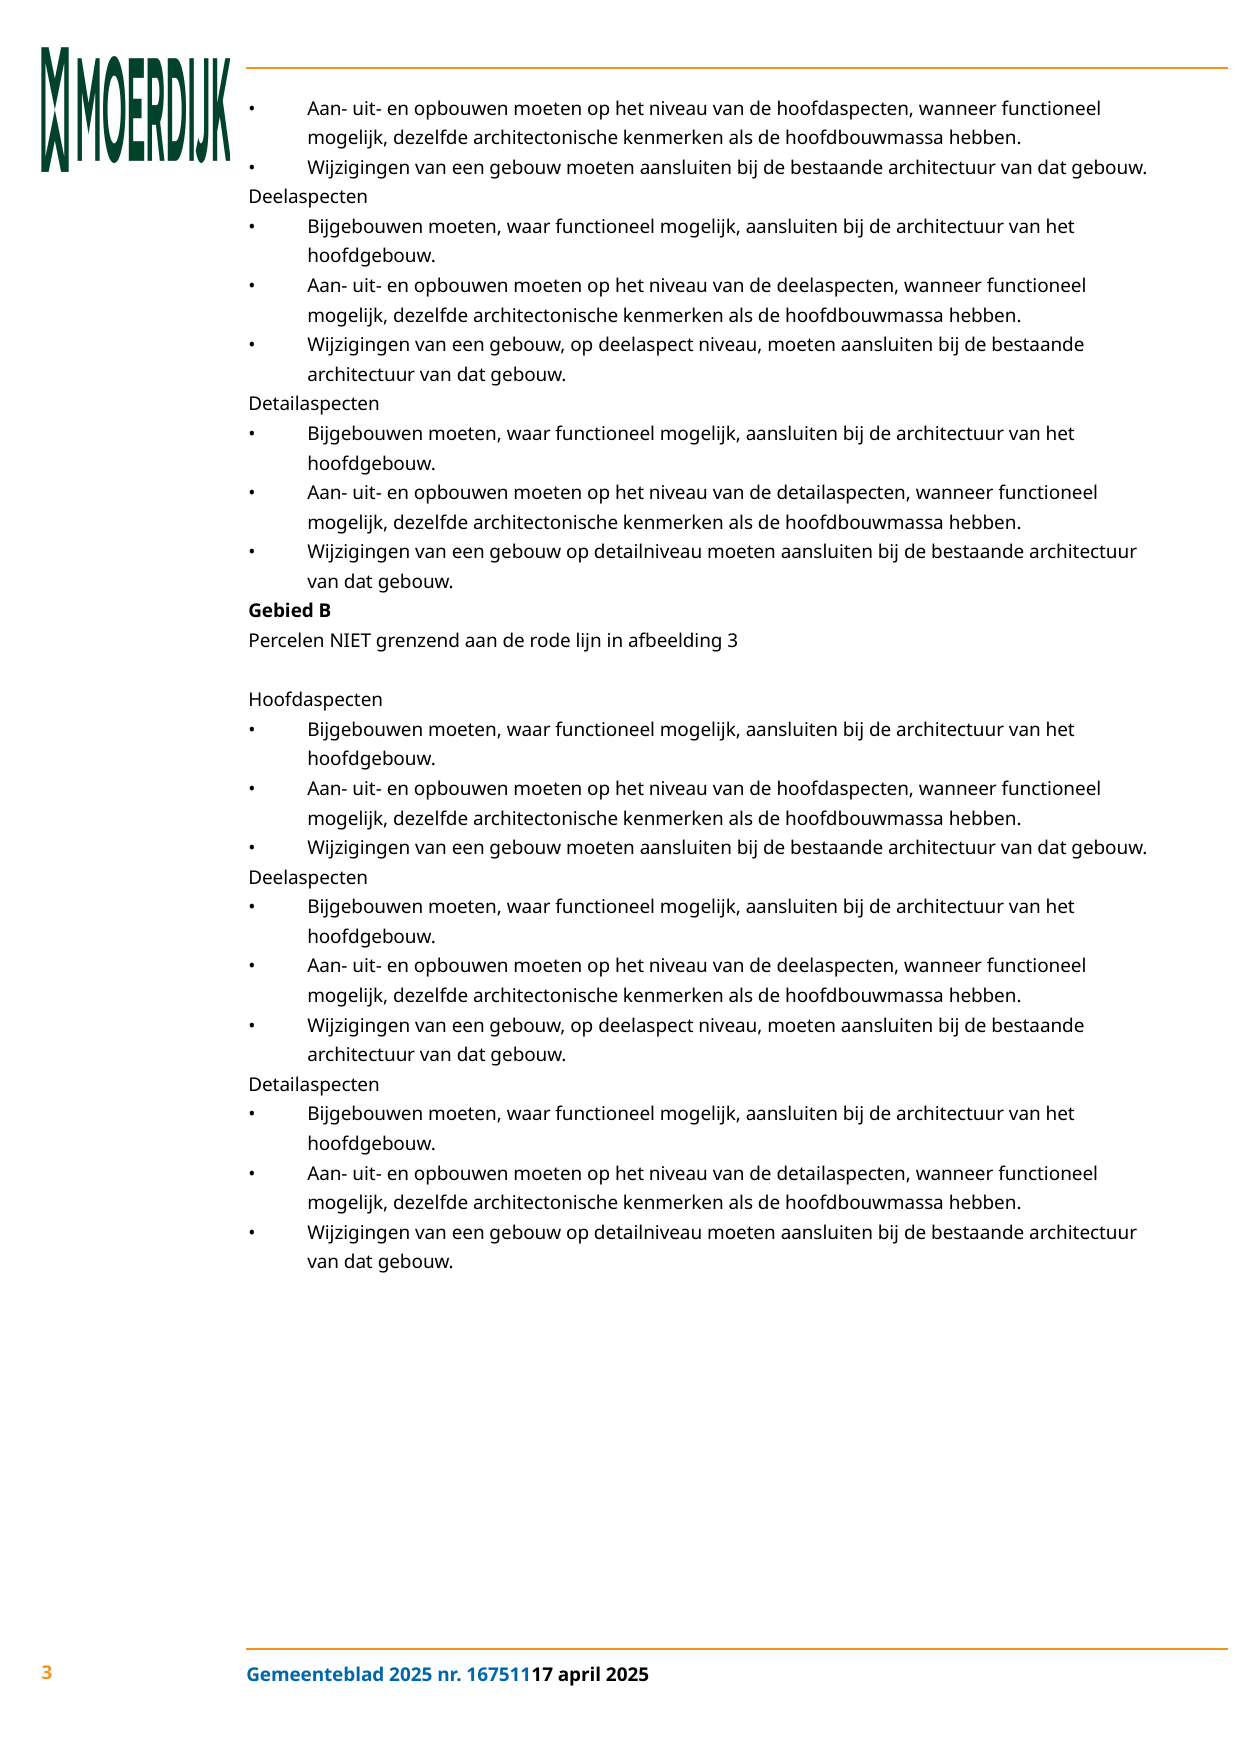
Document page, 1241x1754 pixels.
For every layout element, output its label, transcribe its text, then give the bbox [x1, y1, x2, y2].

list Wijzigingen van een gebouw moeten aansluiten bij de bestaande architectuur van dat gebouw. [248, 834, 1152, 860]
text Hoofdaspecten [248, 686, 1152, 712]
text Deelaspecten [248, 183, 1152, 209]
list Aan- uit- en opbouwen moeten op het niveau van de detailaspecten, wanneer functioneel mogelijk, dezelfde architectonische kenmerken als de hoofdbouwmassa hebben. [248, 479, 1152, 535]
list Aan- uit- en opbouwen moeten op het niveau van de detailaspecten, wanneer functioneel mogelijk, dezelfde architectonische kenmerken als de hoofdbouwmassa hebben. [248, 1160, 1152, 1215]
list Wijzigingen van een gebouw, op deelaspect niveau, moeten aansluiten bij de bestaande architectuur van dat gebouw. [248, 1012, 1152, 1067]
list Aan- uit- en opbouwen moeten op het niveau van de deelaspecten, wanneer functioneel mogelijk, dezelfde architectonische kenmerken als de hoofdbouwmassa hebben. [248, 272, 1152, 328]
list Bijgebouwen moeten, waar functioneel mogelijk, aansluiten bij de architectuur van het hoofdgebouw. [248, 1101, 1152, 1156]
list Aan- uit- en opbouwen moeten op het niveau van de hoofdaspecten, wanneer functioneel mogelijk, dezelfde architectonische kenmerken als de hoofdbouwmassa hebben. [248, 775, 1152, 831]
list Wijzigingen van een gebouw op detailniveau moeten aansluiten bij de bestaande architectuur van dat gebouw. [248, 538, 1152, 594]
list Bijgebouwen moeten, waar functioneel mogelijk, aansluiten bij de architectuur van het hoofdgebouw. [248, 420, 1152, 476]
text Detailaspecten [248, 1071, 1152, 1097]
list Bijgebouwen moeten, waar functioneel mogelijk, aansluiten bij de architectuur van het hoofdgebouw. [248, 716, 1152, 771]
list Aan- uit- en opbouwen moeten op het niveau van de hoofdaspecten, wanneer functioneel mogelijk, dezelfde architectonische kenmerken als de hoofdbouwmassa hebben. [248, 95, 1152, 150]
list Bijgebouwen moeten, waar functioneel mogelijk, aansluiten bij de architectuur van het hoofdgebouw. [248, 213, 1152, 268]
list Wijzigingen van een gebouw, op deelaspect niveau, moeten aansluiten bij de bestaande architectuur van dat gebouw. [248, 331, 1152, 387]
picture [41, 47, 231, 172]
text Gebied B [248, 598, 1152, 623]
list Wijzigingen van een gebouw moeten aansluiten bij de bestaande architectuur van dat gebouw. [248, 154, 1152, 180]
text Detailaspecten [248, 391, 1152, 416]
list Bijgebouwen moeten, waar functioneel mogelijk, aansluiten bij de architectuur van het hoofdgebouw. [248, 893, 1152, 949]
list Aan- uit- en opbouwen moeten op het niveau van de deelaspecten, wanneer functioneel mogelijk, dezelfde architectonische kenmerken als de hoofdbouwmassa hebben. [248, 953, 1152, 1008]
list Wijzigingen van een gebouw op detailniveau moeten aansluiten bij de bestaande architectuur van dat gebouw. [248, 1219, 1152, 1274]
text Deelaspecten [248, 864, 1152, 890]
text Percelen NIET grenzend aan de rode lijn in afbeelding 3 [248, 627, 1152, 653]
